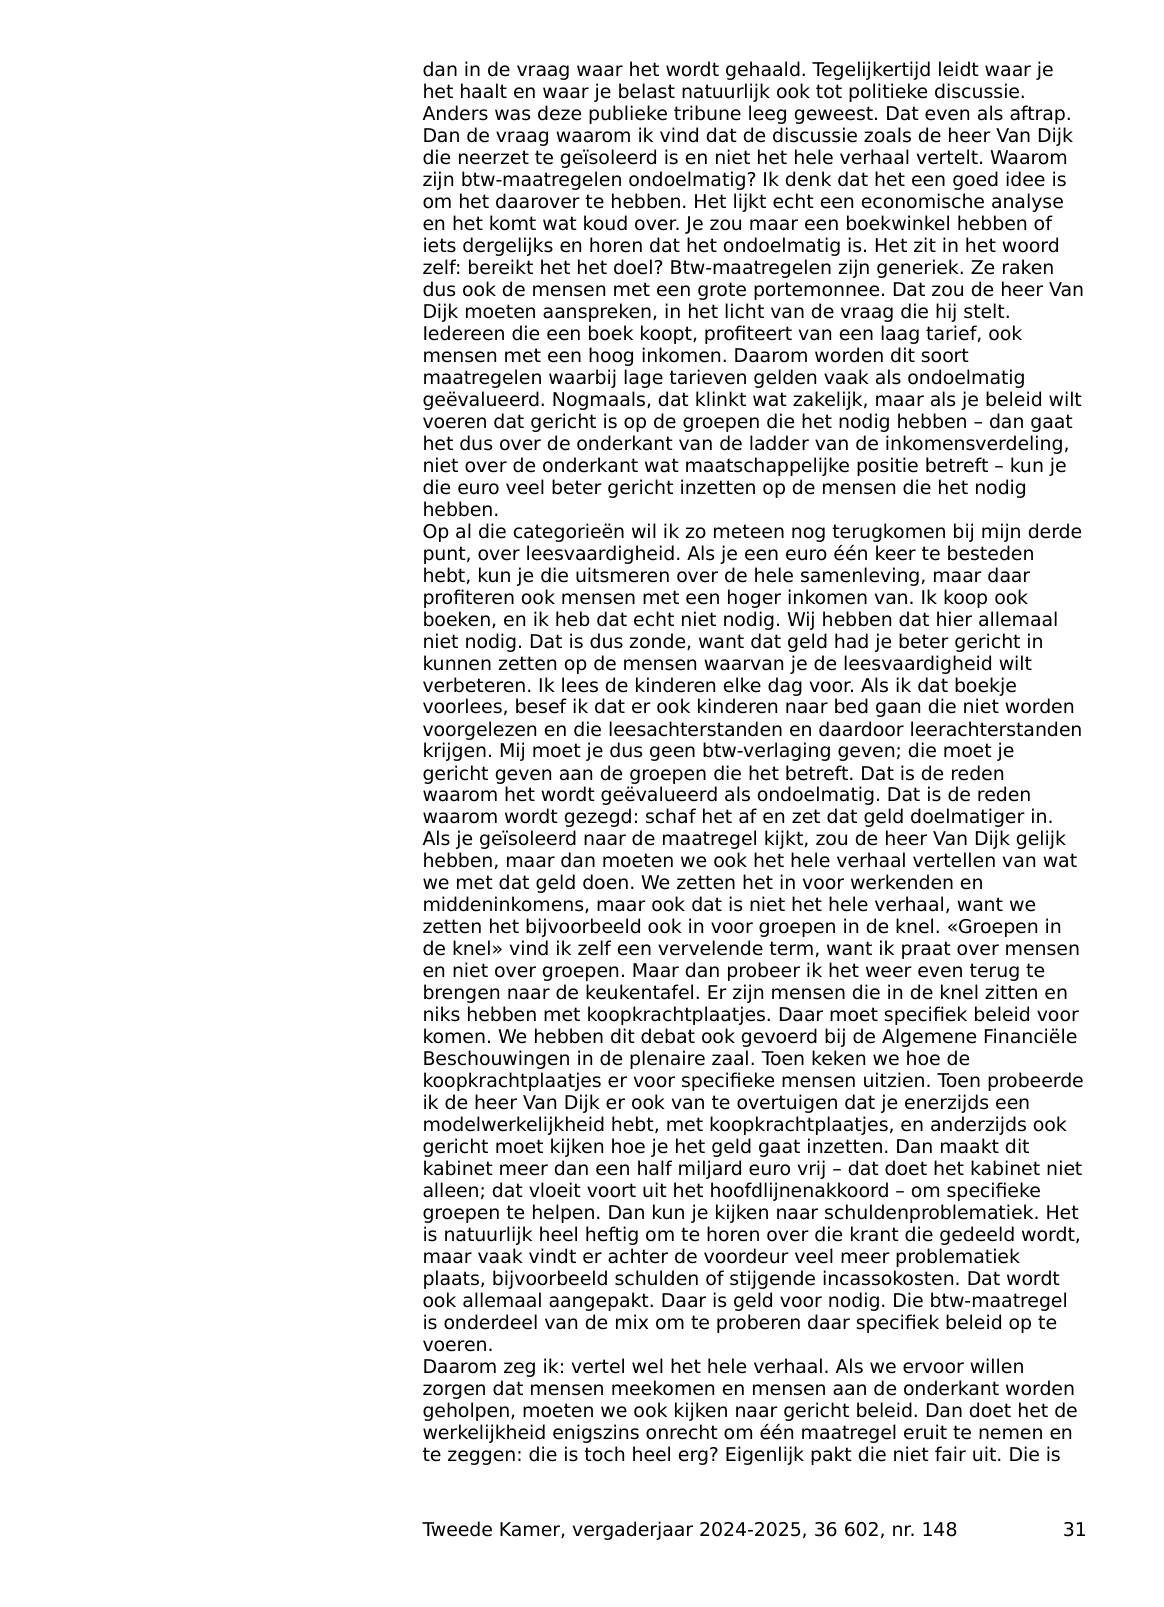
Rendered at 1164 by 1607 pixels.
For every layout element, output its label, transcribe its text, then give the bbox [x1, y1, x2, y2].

text Daarom zeg ik: vertel wel het hele verhaal. Als we ervoor willen zorgen dat mensen meekomen en mensen aan de onderkant worden geholpen, moeten we ook kijken naar gericht beleid. Dan doet het de werkelijkheid enigszins onrecht om één maatregel eruit te nemen en te zeggen: die is toch heel erg? Eigenlijk pakt die niet fair uit. Die is [422, 1356, 1087, 1466]
text dan in de vraag waar het wordt gehaald. Tegelijkertijd leidt waar je het haalt en waar je belast natuurlijk ook tot politieke discussie. Anders was deze publieke tribune leeg geweest. Dat even als aftrap. [422, 59, 1087, 125]
text Op al die categorieën wil ik zo meteen nog terugkomen bij mijn derde punt, over leesvaardigheid. Als je een euro één keer te besteden hebt, kun je die uitsmeren over de hele samenleving, maar daar profiteren ook mensen met een hoger inkomen van. Ik koop ook boeken, en ik heb dat echt niet nodig. Wij hebben dat hier allemaal niet nodig. Dat is dus zonde, want dat geld had je beter gericht in kunnen zetten op de mensen waarvan je de leesvaardigheid wilt verbeteren. Ik lees de kinderen elke dag voor. Als ik dat boekje voorlees, besef ik dat er ook kinderen naar bed gaan die niet worden voorgelezen en die leesachterstanden en daardoor leerachterstanden krijgen. Mij moet je dus geen btw-verlaging geven; die moet je gericht geven aan de groepen die het betreft. Dat is de reden waarom het wordt geëvalueerd als ondoelmatig. Dat is de reden waarom wordt gezegd: schaf het af en zet dat geld doelmatiger in. [422, 521, 1087, 828]
text Dan de vraag waarom ik vind dat de discussie zoals de heer Van Dijk die neerzet te geïsoleerd is en niet het hele verhaal vertelt. Waarom zijn btw-maatregelen ondoelmatig? Ik denk dat het een goed idee is om het daarover te hebben. Het lijkt echt een economische analyse en het komt wat koud over. Je zou maar een boekwinkel hebben of iets dergelijks en horen dat het ondoelmatig is. Het zit in het woord zelf: bereikt het het doel? Btw-maatregelen zijn generiek. Ze raken dus ook de mensen met een grote portemonnee. Dat zou de heer Van Dijk moeten aanspreken, in het licht van de vraag die hij stelt. Iedereen die een boek koopt, profiteert van een laag tarief, ook mensen met een hoog inkomen. Daarom worden dit soort maatregelen waarbij lage tarieven gelden vaak als ondoelmatig geëvalueerd. Nogmaals, dat klinkt wat zakelijk, maar als je beleid wilt voeren dat gericht is op de groepen die het nodig hebben – dan gaat het dus over de onderkant van de ladder van de inkomensverdeling, niet over de onderkant wat maatschappelijke positie betreft – kun je die euro veel beter gericht inzetten op de mensen die het nodig hebben. [422, 125, 1087, 521]
text Als je geïsoleerd naar de maatregel kijkt, zou de heer Van Dijk gelijk hebben, maar dan moeten we ook het hele verhaal vertellen van wat we met dat geld doen. We zetten het in voor werkenden en middeninkomens, maar ook dat is niet het hele verhaal, want we zetten het bijvoorbeeld ook in voor groepen in de knel. «Groepen in de knel» vind ik zelf een vervelende term, want ik praat over mensen en niet over groepen. Maar dan probeer ik het weer even terug te brengen naar de keukentafel. Er zijn mensen die in de knel zitten en niks hebben met koopkrachtplaatjes. Daar moet specifiek beleid voor komen. We hebben dit debat ook gevoerd bij de Algemene Financiële Beschouwingen in de plenaire zaal. Toen keken we hoe de koopkrachtplaatjes er voor specifieke mensen uitzien. Toen probeerde ik de heer Van Dijk er ook van te overtuigen dat je enerzijds een modelwerkelijkheid hebt, met koopkrachtplaatjes, en anderzijds ook gericht moet kijken hoe je het geld gaat inzetten. Dan maakt dit kabinet meer dan een half miljard euro vrij – dat doet het kabinet niet alleen; dat vloeit voort uit het hoofdlijnenakkoord – om specifieke groepen te helpen. Dan kun je kijken naar schuldenproblematiek. Het is natuurlijk heel heftig om te horen over die krant die gedeeld wordt, maar vaak vindt er achter de voordeur veel meer problematiek plaats, bijvoorbeeld schulden of stijgende incassokosten. Dat wordt ook allemaal aangepakt. Daar is geld voor nodig. Die btw-maatregel is onderdeel van de mix om te proberen daar specifiek beleid op te voeren. [422, 828, 1087, 1356]
